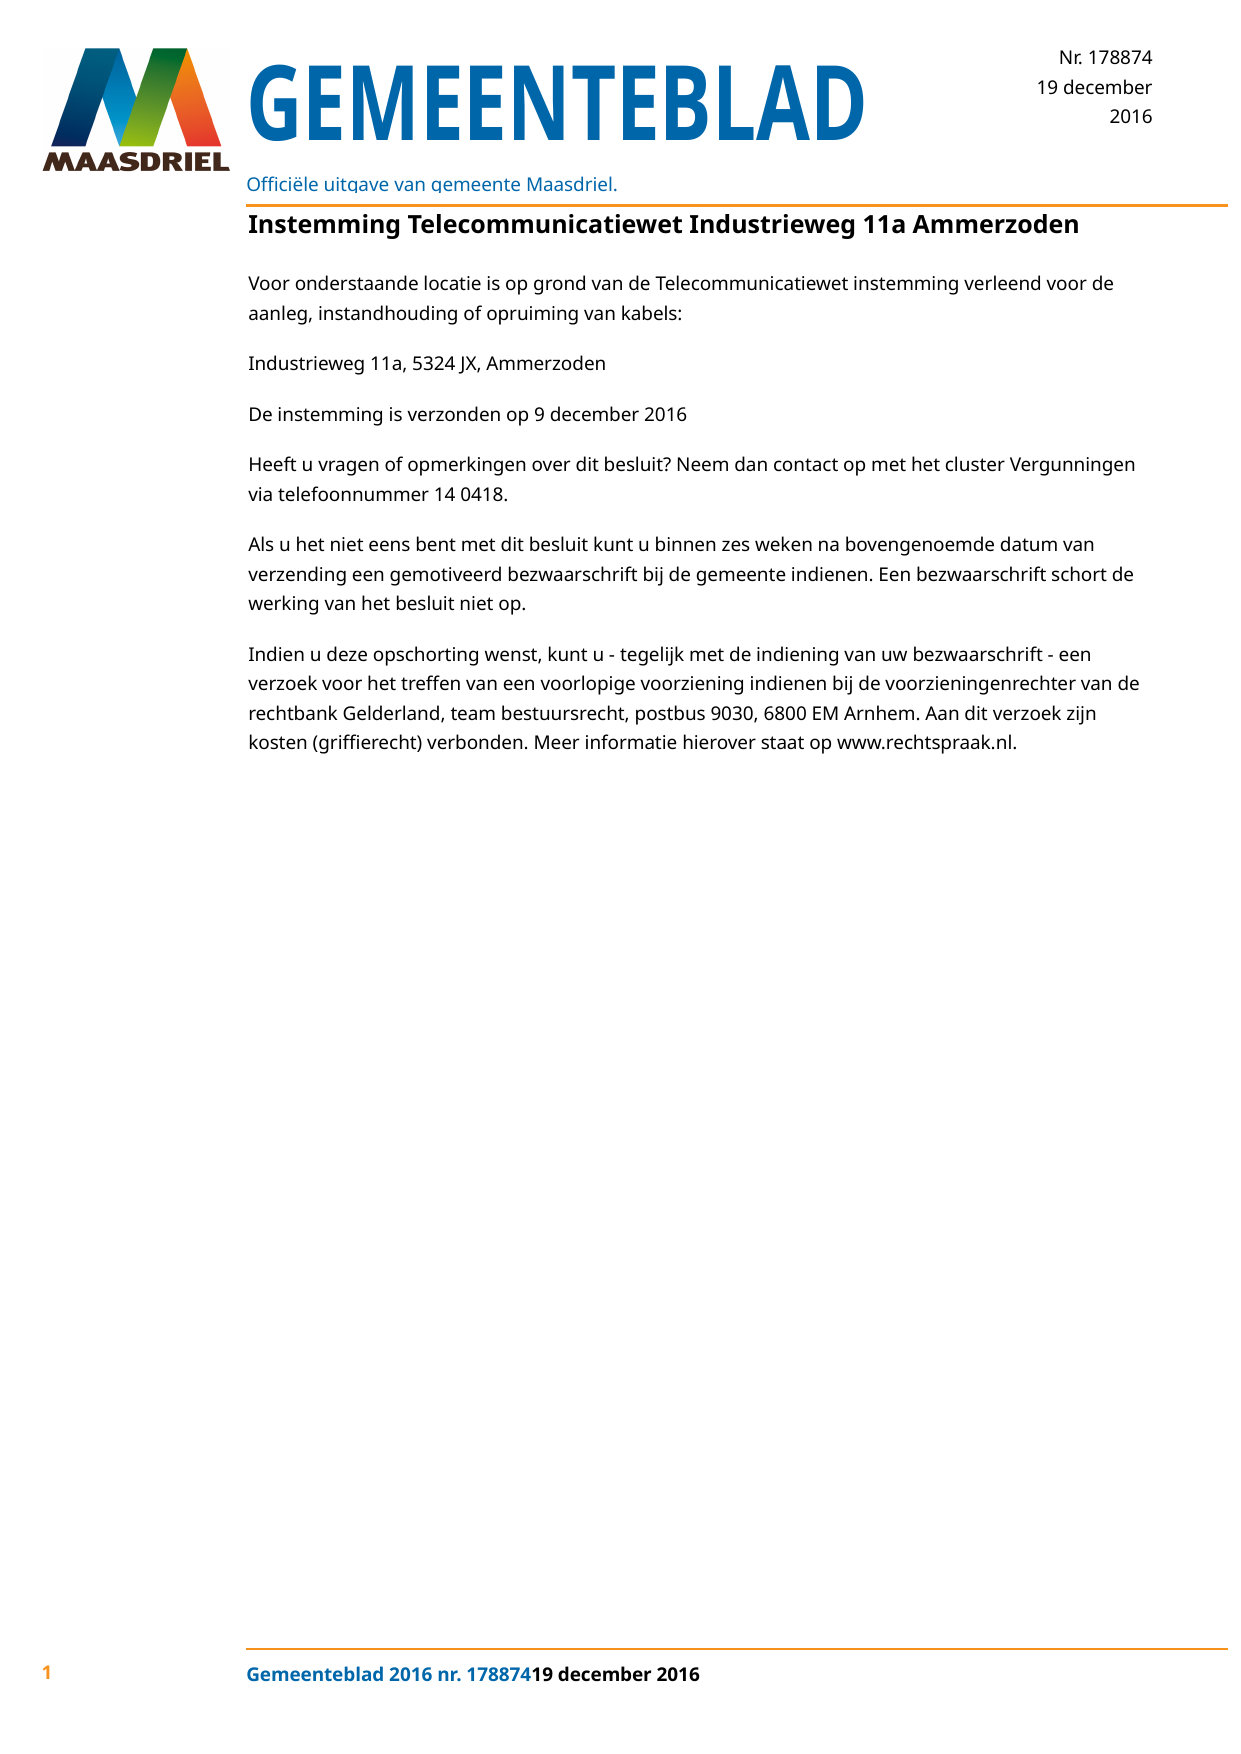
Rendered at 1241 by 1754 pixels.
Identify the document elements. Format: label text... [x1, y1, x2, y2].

text Indien u deze opschorting wenst, kunt u - tegelijk met de indiening van uw bezwaarschrift - een verzoek voor het treffen van een voorlopige voorziening indienen bij de voorzieningenrechter van de rechtbank Gelderland, team bestuursrecht, postbus 9030, 6800 EM Arnhem. Aan dit verzoek zijn kosten (griffierecht) verbonden. Meer informatie hierover staat op www.rechtspraak.nl. [248, 641, 1152, 755]
text Als u het niet eens bent met dit besluit kunt u binnen zes weken na bovengenoemde datum van verzending een gemotiveerd bezwaarschrift bij de gemeente indienen. Een bezwaarschrift schort de werking van het besluit niet op. [248, 531, 1152, 616]
text Industrieweg 11a, 5324 JX, Ammerzoden [248, 350, 1152, 376]
picture [41, 47, 231, 172]
text Heeft u vragen of opmerkingen over dit besluit? Neem dan contact op met het cluster Vergunningen via telefoonnummer 14 0418. [248, 451, 1152, 506]
text Instemming Telecommunicatiewet Industrieweg 11a Ammerzoden [248, 207, 1152, 241]
text Voor onderstaande locatie is op grond van de Telecommunicatiewet instemming verleend voor de aanleg, instandhouding of opruiming van kabels: [248, 270, 1152, 326]
text De instemming is verzonden op 9 december 2016 [248, 401, 1152, 426]
